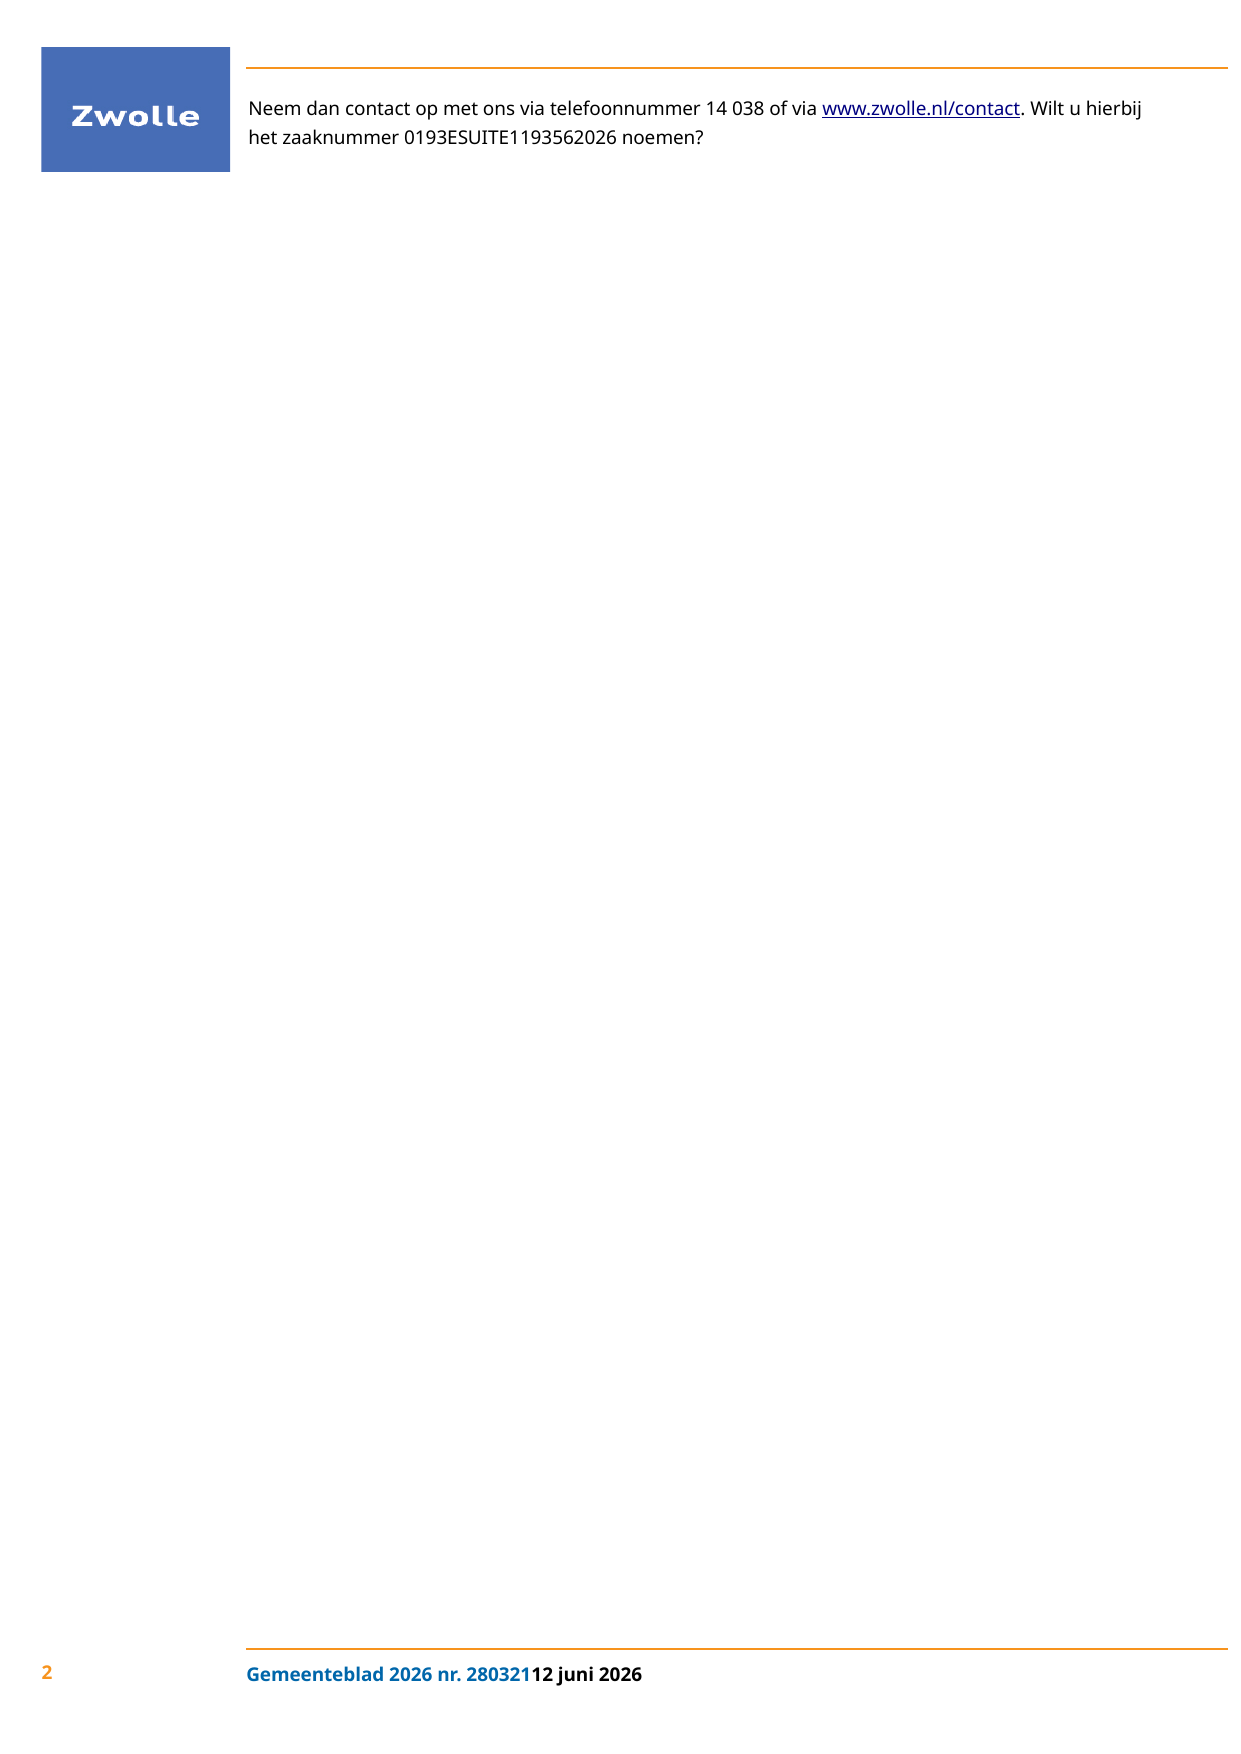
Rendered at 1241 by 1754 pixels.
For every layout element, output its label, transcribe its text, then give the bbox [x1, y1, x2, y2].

text Neem dan contact op met ons via telefoonnummer 14 038 of via www.zwolle.nl/contact. Wilt u hierbij het zaaknummer 0193ESUITE1193562026 noemen? [248, 95, 1152, 150]
picture [41, 47, 231, 172]
